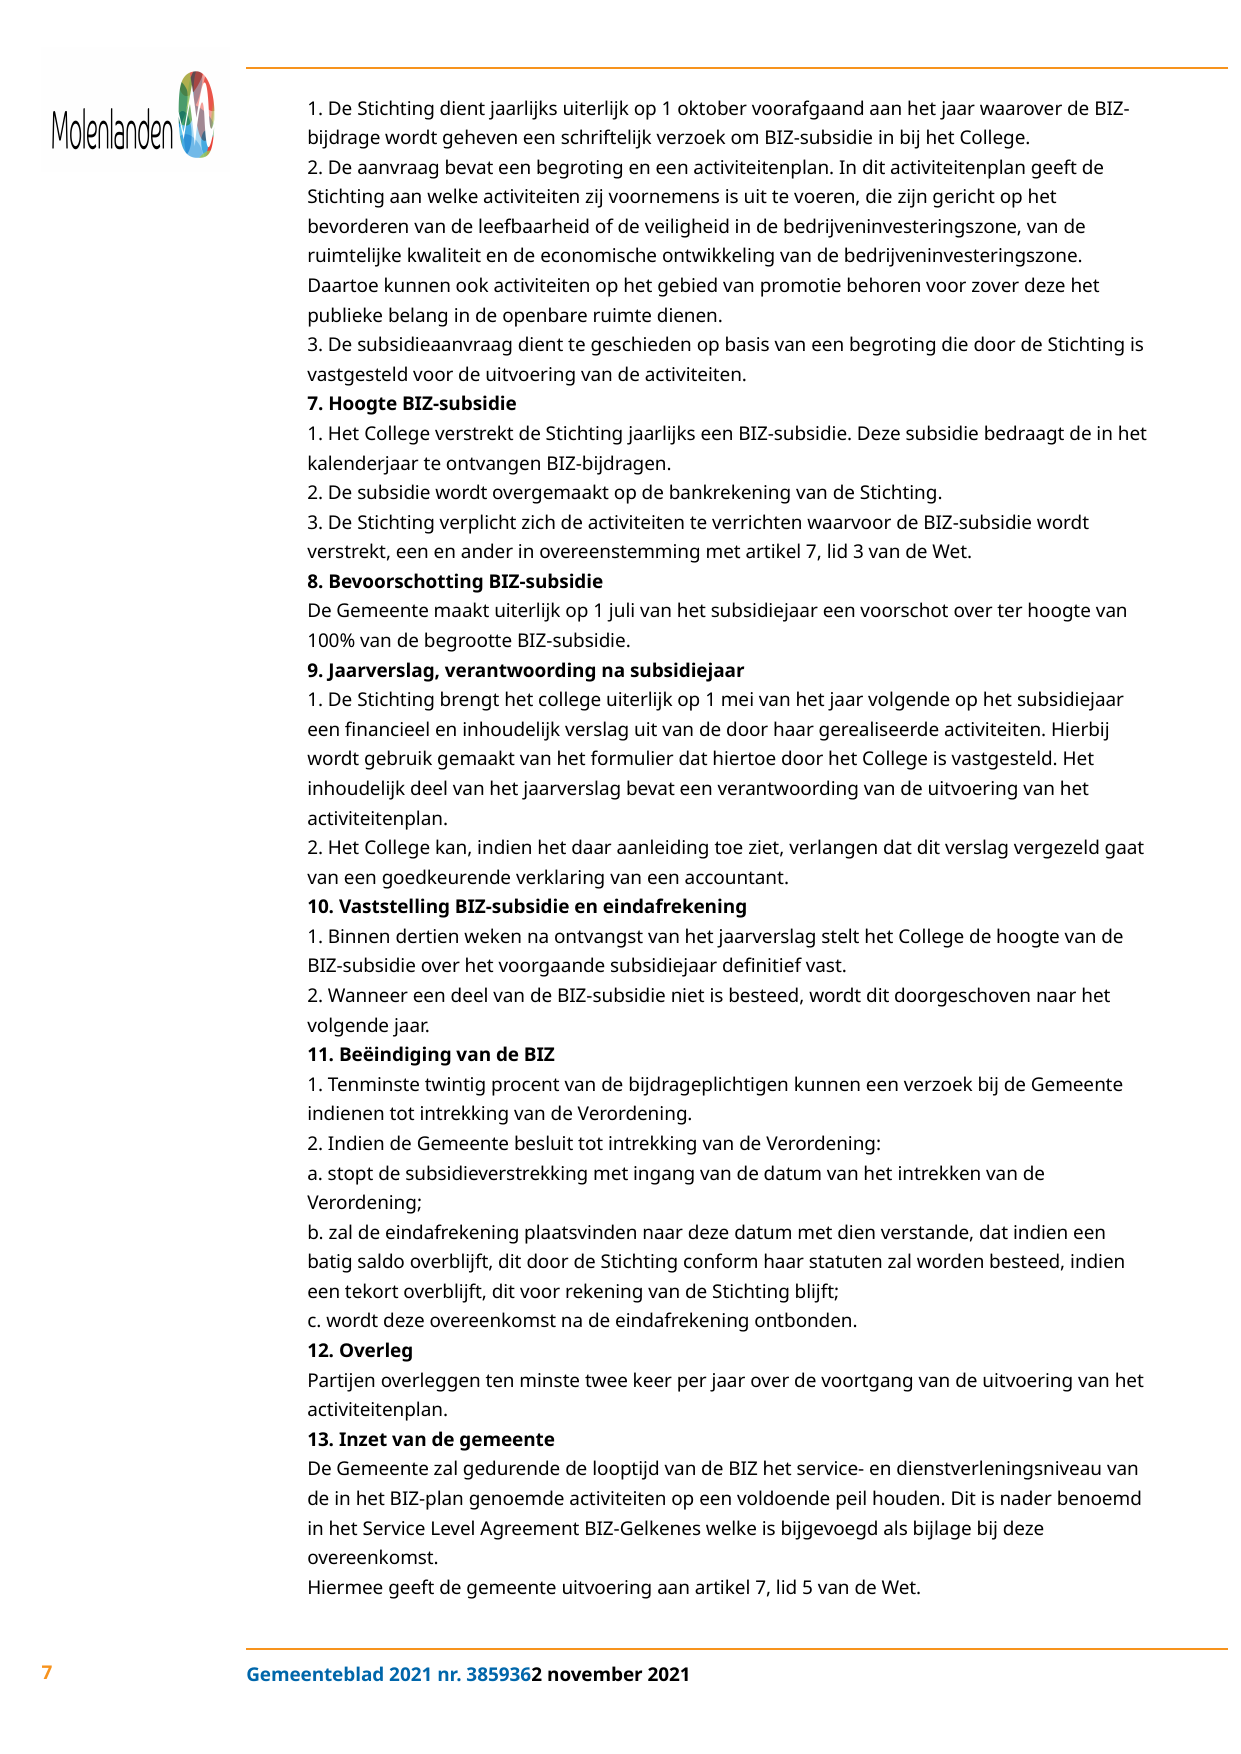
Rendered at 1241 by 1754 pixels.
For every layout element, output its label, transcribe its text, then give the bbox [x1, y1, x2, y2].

list 2. Het College kan, indien het daar aanleiding toe ziet, verlangen dat dit verslag vergezeld gaat van een goedkeurende verklaring van een accountant. [248, 834, 1152, 890]
list 8. Bevoorschotting BIZ-subsidie [248, 568, 1152, 594]
list De Gemeente maakt uiterlijk op 1 juli van het subsidiejaar een voorschot over ter hoogte van 100% van de begrootte BIZ-subsidie. [248, 598, 1152, 653]
list 2. Wanneer een deel van de BIZ-subsidie niet is besteed, wordt dit doorgeschoven naar het volgende jaar. [248, 982, 1152, 1038]
list 13. Inzet van de gemeente [248, 1426, 1152, 1452]
list 1. Het College verstrekt de Stichting jaarlijks een BIZ-subsidie. Deze subsidie bedraagt de in het kalenderjaar te ontvangen BIZ-bijdragen. [248, 420, 1152, 476]
list b. zal de eindafrekening plaatsvinden naar deze datum met dien verstande, dat indien een batig saldo overblijft, dit door de Stichting conform haar statuten zal worden besteed, indien een tekort overblijft, dit voor rekening van de Stichting blijft; [248, 1219, 1152, 1304]
list c. wordt deze overeenkomst na de eindafrekening ontbonden. [248, 1308, 1152, 1333]
picture [41, 47, 231, 172]
list 3. De Stichting verplicht zich de activiteiten te verrichten waarvoor de BIZ-subsidie wordt verstrekt, een en ander in overeenstemming met artikel 7, lid 3 van de Wet. [248, 509, 1152, 564]
list 1. Tenminste twintig procent van de bijdrageplichtigen kunnen een verzoek bij de Gemeente indienen tot intrekking van de Verordening. [248, 1071, 1152, 1126]
list Partijen overleggen ten minste twee keer per jaar over de voortgang van de uitvoering van het activiteitenplan. [248, 1367, 1152, 1422]
list 12. Overleg [248, 1337, 1152, 1363]
list 1. Binnen dertien weken na ontvangst van het jaarverslag stelt het College de hoogte van de BIZ-subsidie over het voorgaande subsidiejaar definitief vast. [248, 923, 1152, 978]
list 2. De subsidie wordt overgemaakt op de bankrekening van de Stichting. [248, 479, 1152, 505]
list De Gemeente zal gedurende de looptijd van de BIZ het service- en dienstverleningsniveau van de in het BIZ-plan genoemde activiteiten op een voldoende peil houden. Dit is nader benoemd in het Service Level Agreement BIZ-Gelkenes welke is bijgevoegd als bijlage bij deze overeenkomst. [248, 1456, 1152, 1570]
list 3. De subsidieaanvraag dient te geschieden op basis van een begroting die door de Stichting is vastgesteld voor de uitvoering van de activiteiten. [248, 331, 1152, 387]
list 11. Beëindiging van de BIZ [248, 1041, 1152, 1067]
list 1. De Stichting brengt het college uiterlijk op 1 mei van het jaar volgende op het subsidiejaar een financieel en inhoudelijk verslag uit van de door haar gerealiseerde activiteiten. Hierbij wordt gebruik gemaakt van het formulier dat hiertoe door het College is vastgesteld. Het inhoudelijk deel van het jaarverslag bevat een verantwoording van de uitvoering van het activiteitenplan. [248, 686, 1152, 831]
list 2. Indien de Gemeente besluit tot intrekking van de Verordening: [248, 1130, 1152, 1156]
list 1. De Stichting dient jaarlijks uiterlijk op 1 oktober voorafgaand aan het jaar waarover de BIZ-bijdrage wordt geheven een schriftelijk verzoek om BIZ-subsidie in bij het College. [248, 95, 1152, 150]
list a. stopt de subsidieverstrekking met ingang van de datum van het intrekken van de Verordening; [248, 1160, 1152, 1215]
list 7. Hoogte BIZ-subsidie [248, 391, 1152, 416]
list Hiermee geeft de gemeente uitvoering aan artikel 7, lid 5 van de Wet. [248, 1574, 1152, 1600]
list 2. De aanvraag bevat een begroting en een activiteitenplan. In dit activiteitenplan geeft de Stichting aan welke activiteiten zij voornemens is uit te voeren, die zijn gericht op het bevorderen van de leefbaarheid of de veiligheid in de bedrijveninvesteringszone, van de ruimtelijke kwaliteit en de economische ontwikkeling van de bedrijveninvesteringszone. Daartoe kunnen ook activiteiten op het gebied van promotie behoren voor zover deze het publieke belang in de openbare ruimte dienen. [248, 154, 1152, 328]
list 9. Jaarverslag, verantwoording na subsidiejaar [248, 657, 1152, 683]
list 10. Vaststelling BIZ-subsidie en eindafrekening [248, 893, 1152, 919]
